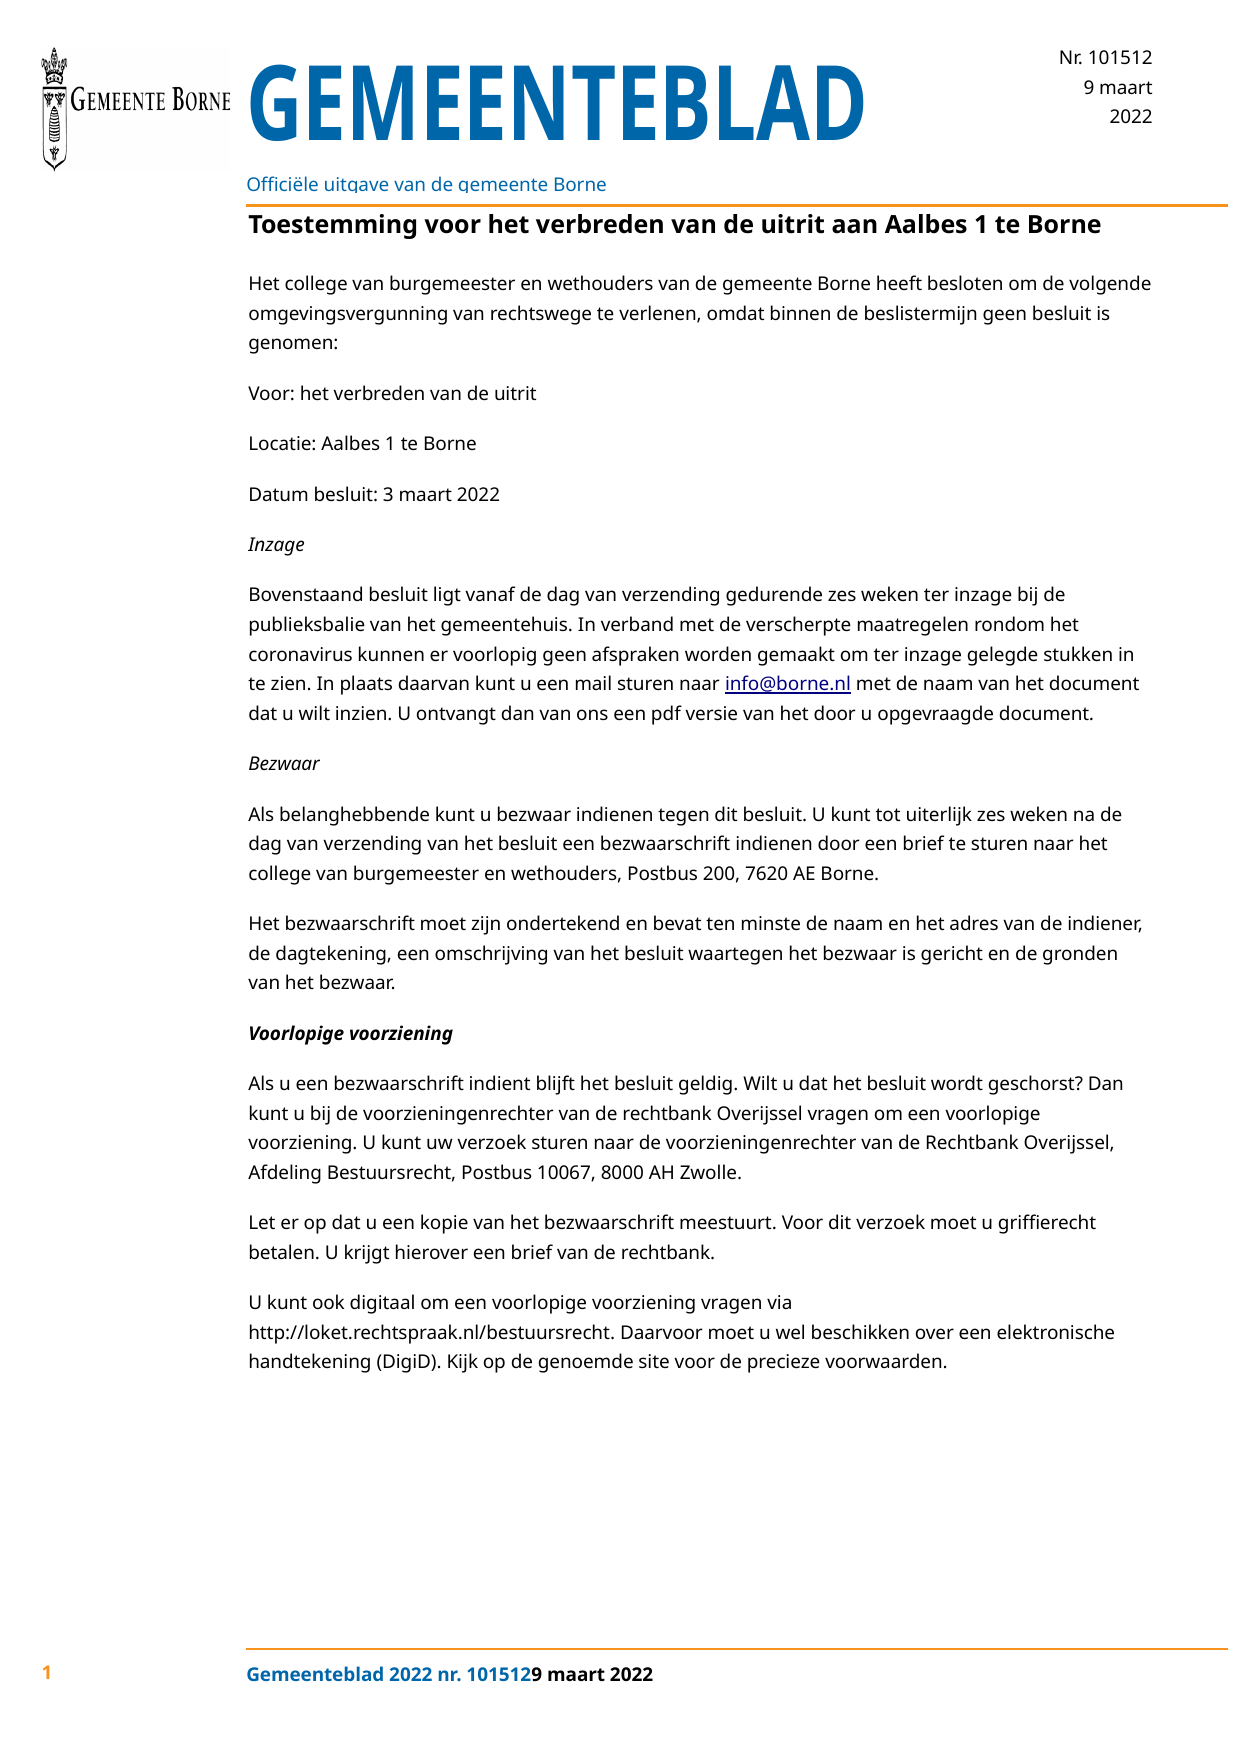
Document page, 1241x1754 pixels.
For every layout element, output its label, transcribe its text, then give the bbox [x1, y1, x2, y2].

text Als belanghebbende kunt u bezwaar indienen tegen dit besluit. U kunt tot uiterlijk zes weken na de dag van verzending van het besluit een bezwaarschrift indienen door een brief te sturen naar het college van burgemeester en wethouders, Postbus 200, 7620 AE Borne. [248, 801, 1152, 886]
text Bezwaar [248, 750, 1152, 776]
text Locatie: Aalbes 1 te Borne [248, 430, 1152, 456]
text Bovenstaand besluit ligt vanaf de dag van verzending gedurende zes weken ter inzage bij de publieksbalie van het gemeentehuis. In verband met de verscherpte maatregelen rondom het coronavirus kunnen er voorlopig geen afspraken worden gemaakt om ter inzage gelegde stukken in te zien. In plaats daarvan kunt u een mail sturen naar info@borne.nl met de naam van het document dat u wilt inzien. U ontvangt dan van ons een pdf versie van het door u opgevraagde document. [248, 582, 1152, 726]
text Het college van burgemeester en wethouders van de gemeente Borne heeft besloten om de volgende omgevingsvergunning van rechtswege te verlenen, omdat binnen de beslistermijn geen besluit is genomen: [248, 270, 1152, 355]
text Als u een bezwaarschrift indient blijft het besluit geldig. Wilt u dat het besluit wordt geschorst? Dan kunt u bij de voorzieningenrechter van de rechtbank Overijssel vragen om een voorlopige voorziening. U kunt uw verzoek sturen naar de voorzieningenrechter van de Rechtbank Overijssel, Afdeling Bestuursrecht, Postbus 10067, 8000 AH Zwolle. [248, 1070, 1152, 1185]
text Het bezwaarschrift moet zijn ondertekend en bevat ten minste de naam en het adres van de indiener, de dagtekening, een omschrijving van het besluit waartegen het bezwaar is gericht en de gronden van het bezwaar. [248, 910, 1152, 995]
picture [41, 47, 231, 172]
text Voorlopige voorziening [248, 1020, 1152, 1046]
text Inzage [248, 531, 1152, 557]
text Let er op dat u een kopie van het bezwaarschrift meestuurt. Voor dit verzoek moet u griffierecht betalen. U krijgt hierover een brief van de rechtbank. [248, 1209, 1152, 1265]
text Toestemming voor het verbreden van de uitrit aan Aalbes 1 te Borne [248, 207, 1152, 241]
text Voor: het verbreden van de uitrit [248, 380, 1152, 406]
text Datum besluit: 3 maart 2022 [248, 481, 1152, 506]
text U kunt ook digitaal om een voorlopige voorziening vragen via http://loket.rechtspraak.nl/bestuursrecht. Daarvoor moet u wel beschikken over een elektronische handtekening (DigiD). Kijk op de genoemde site voor de precieze voorwaarden. [248, 1289, 1152, 1374]
